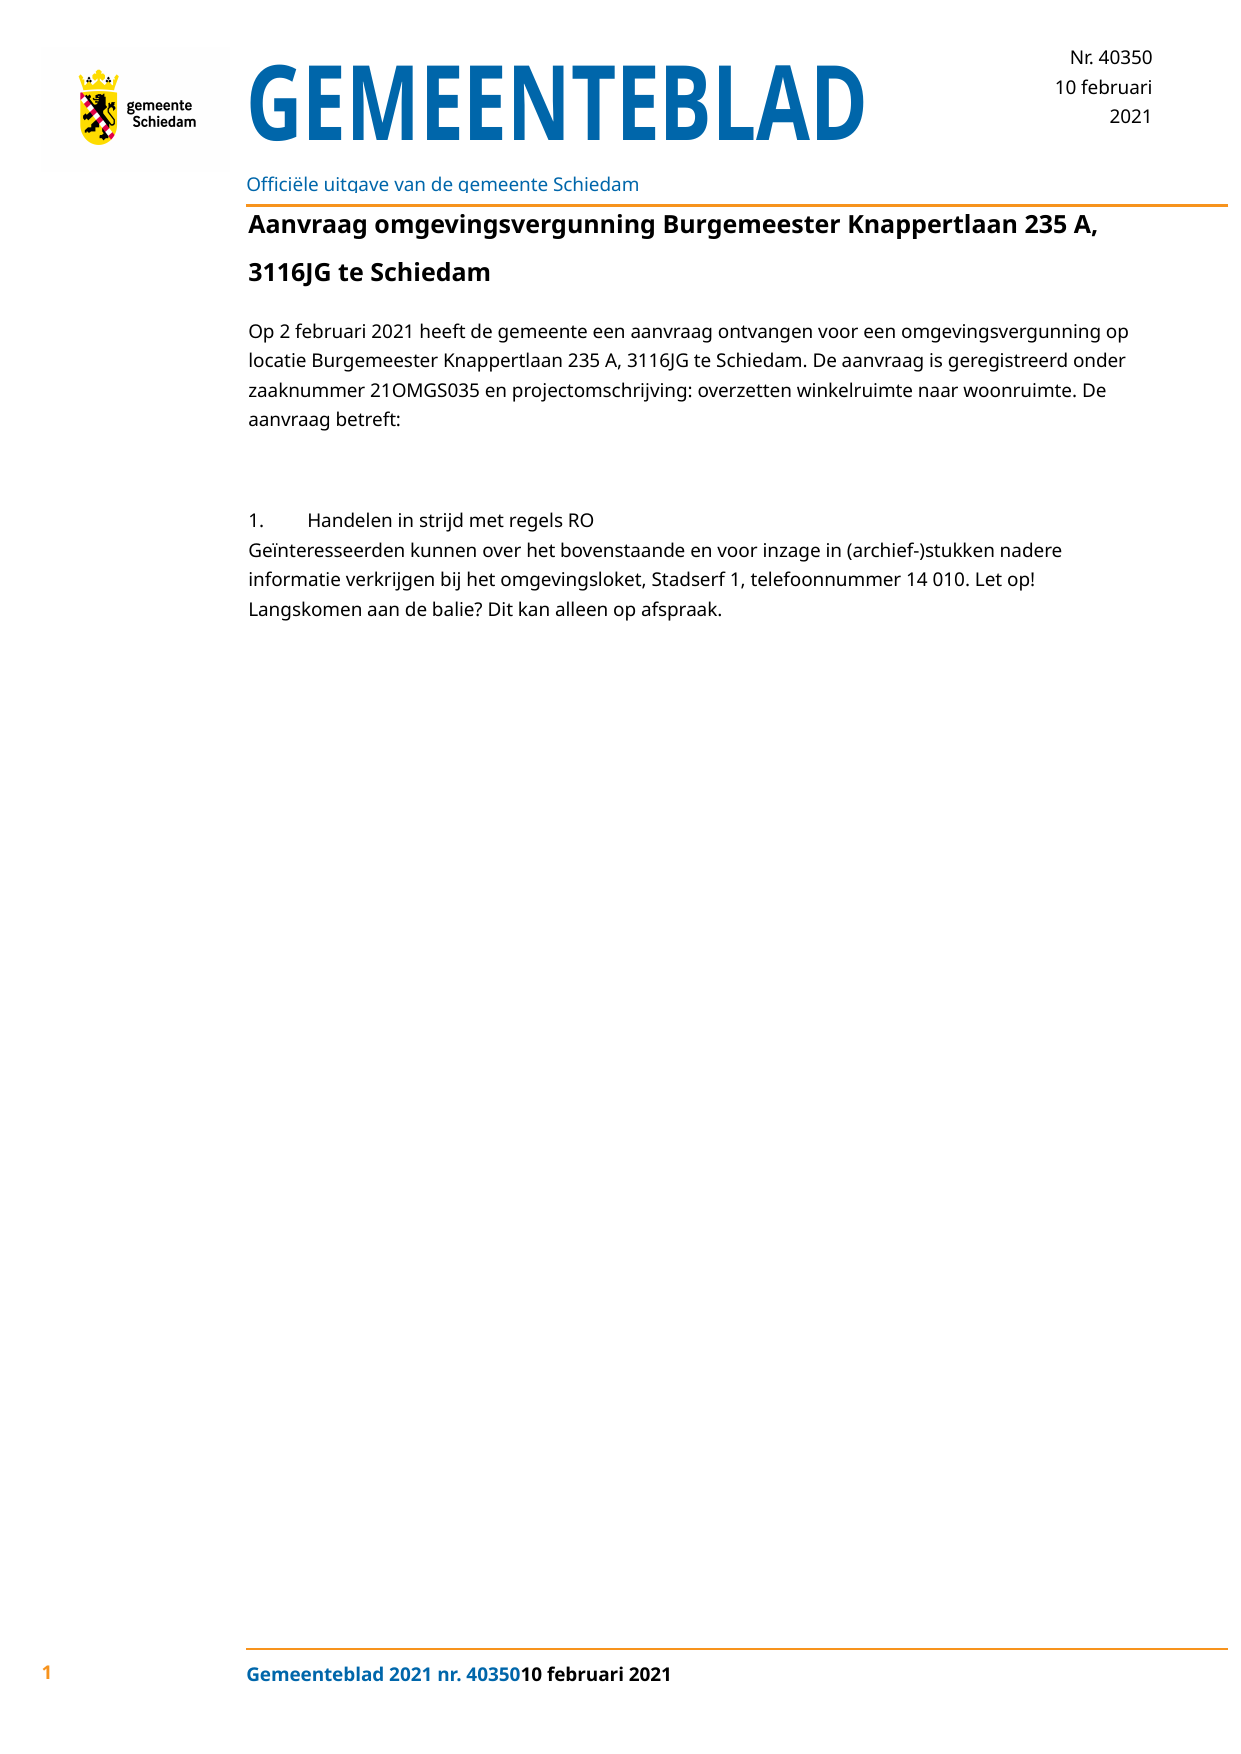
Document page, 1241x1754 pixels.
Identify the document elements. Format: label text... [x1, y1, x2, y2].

list Handelen in strijd met regels RO [248, 507, 1152, 533]
picture [41, 47, 231, 172]
text Aanvraag omgevingsvergunning Burgemeester Knappertlaan 235 A, 3116JG te Schiedam [248, 207, 1152, 288]
text Geïnteresseerden kunnen over het bovenstaande en voor inzage in (archief-)stukken nadere informatie verkrijgen bij het omgevingsloket, Stadserf 1, telefoonnummer 14 010. Let op! Langskomen aan de balie? Dit kan alleen op afspraak. [248, 537, 1152, 622]
text Op 2 februari 2021 heeft de gemeente een aanvraag ontvangen voor een omgevingsvergunning op locatie Burgemeester Knappertlaan 235 A, 3116JG te Schiedam. De aanvraag is geregistreerd onder zaaknummer 21OMGS035 en projectomschrijving: overzetten winkelruimte naar woonruimte. De aanvraag betreft: [248, 318, 1152, 432]
